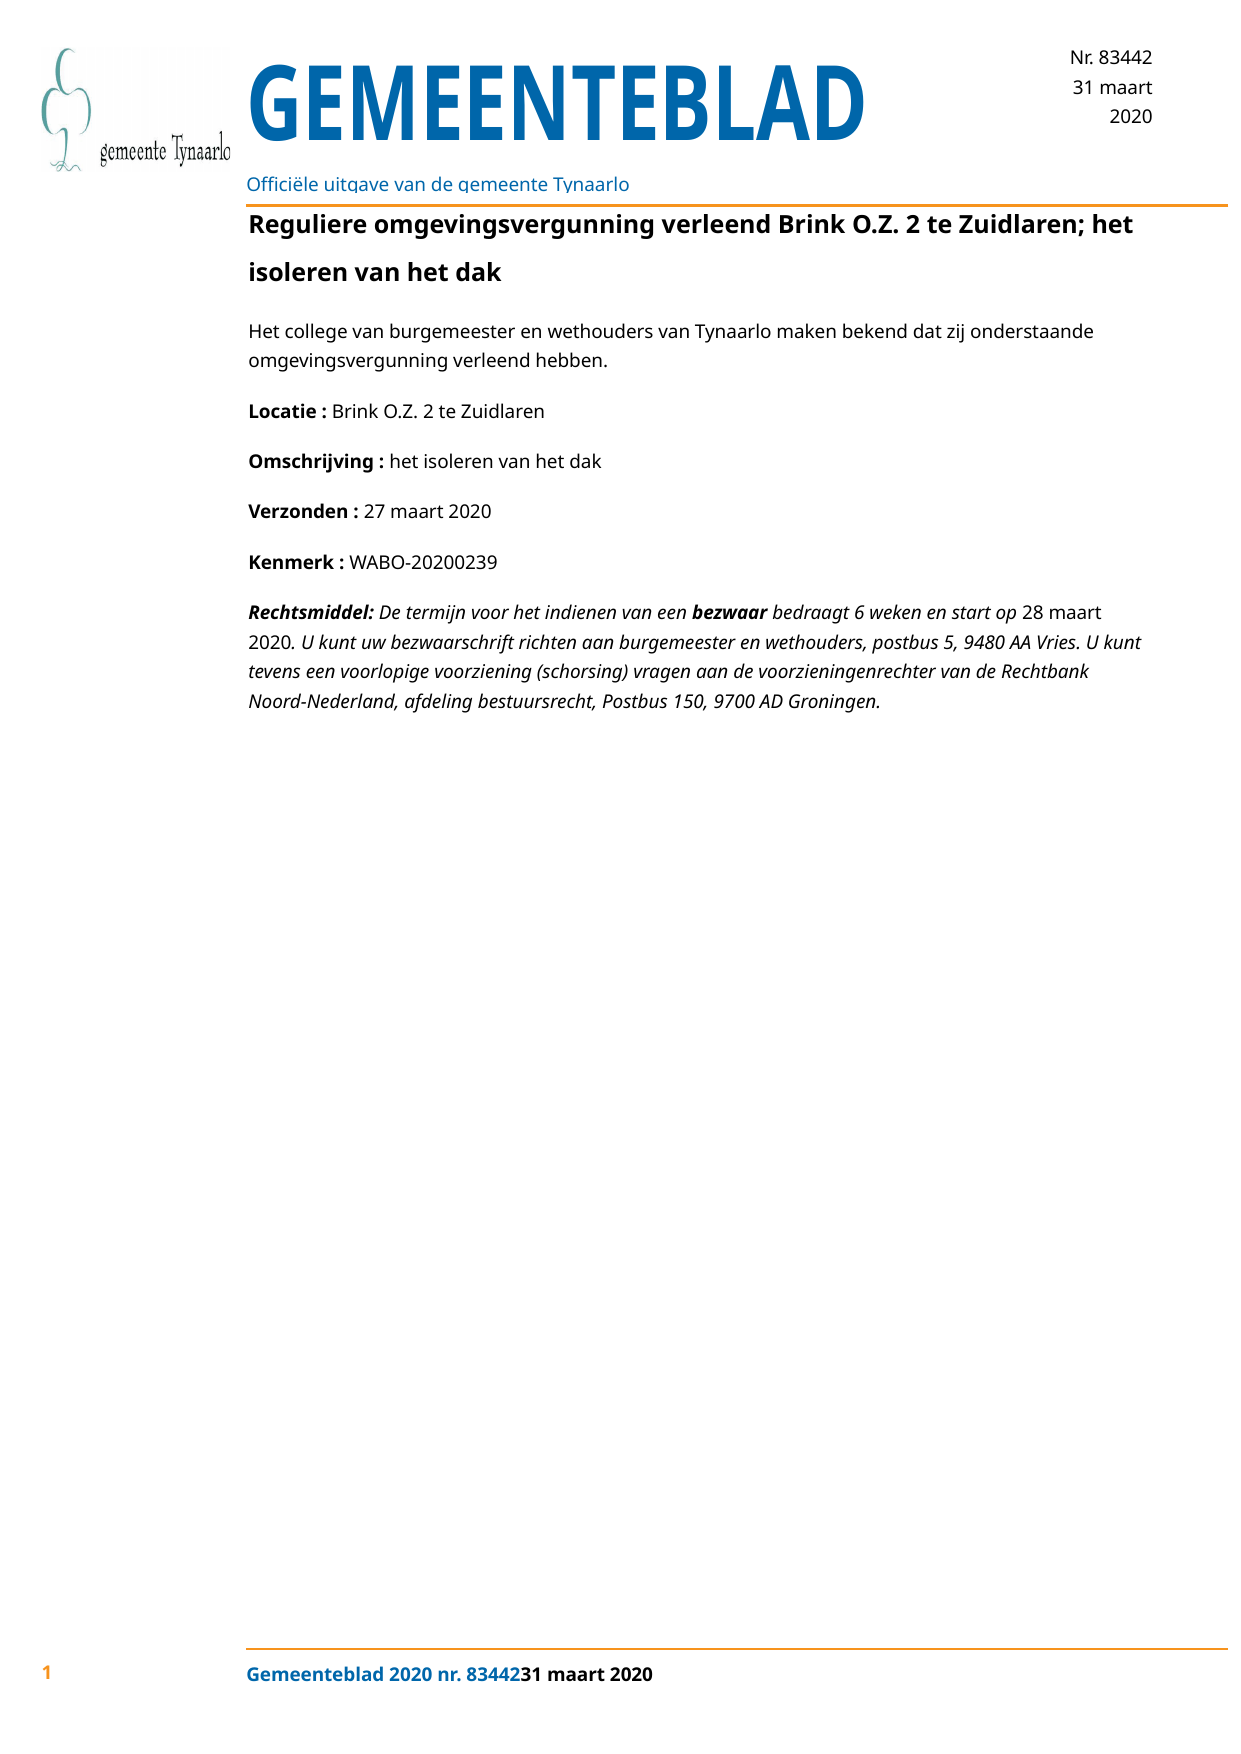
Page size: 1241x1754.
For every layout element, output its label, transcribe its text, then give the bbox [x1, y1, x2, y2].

picture [41, 47, 231, 172]
text Kenmerk : WABO-20200239 [248, 549, 1152, 575]
text Locatie : Brink O.Z. 2 te Zuidlaren [248, 398, 1152, 424]
text Het college van burgemeester en wethouders van Tynaarlo maken bekend dat zij onderstaande omgevingsvergunning verleend hebben. [248, 318, 1152, 373]
text Verzonden : 27 maart 2020 [248, 499, 1152, 524]
text Reguliere omgevingsvergunning verleend Brink O.Z. 2 te Zuidlaren; het isoleren van het dak [248, 207, 1152, 288]
text Omschrijving : het isoleren van het dak [248, 448, 1152, 474]
text Rechtsmiddel: De termijn voor het indienen van een bezwaar bedraagt 6 weken en start op 28 maart 2020. U kunt uw bezwaarschrift richten aan burgemeester en wethouders, postbus 5, 9480 AA Vries. U kunt tevens een voorlopige voorziening (schorsing) vragen aan de voorzieningenrechter van de Rechtbank Noord-Nederland, afdeling bestuursrecht, Postbus 150, 9700 AD Groningen. [248, 599, 1152, 714]
